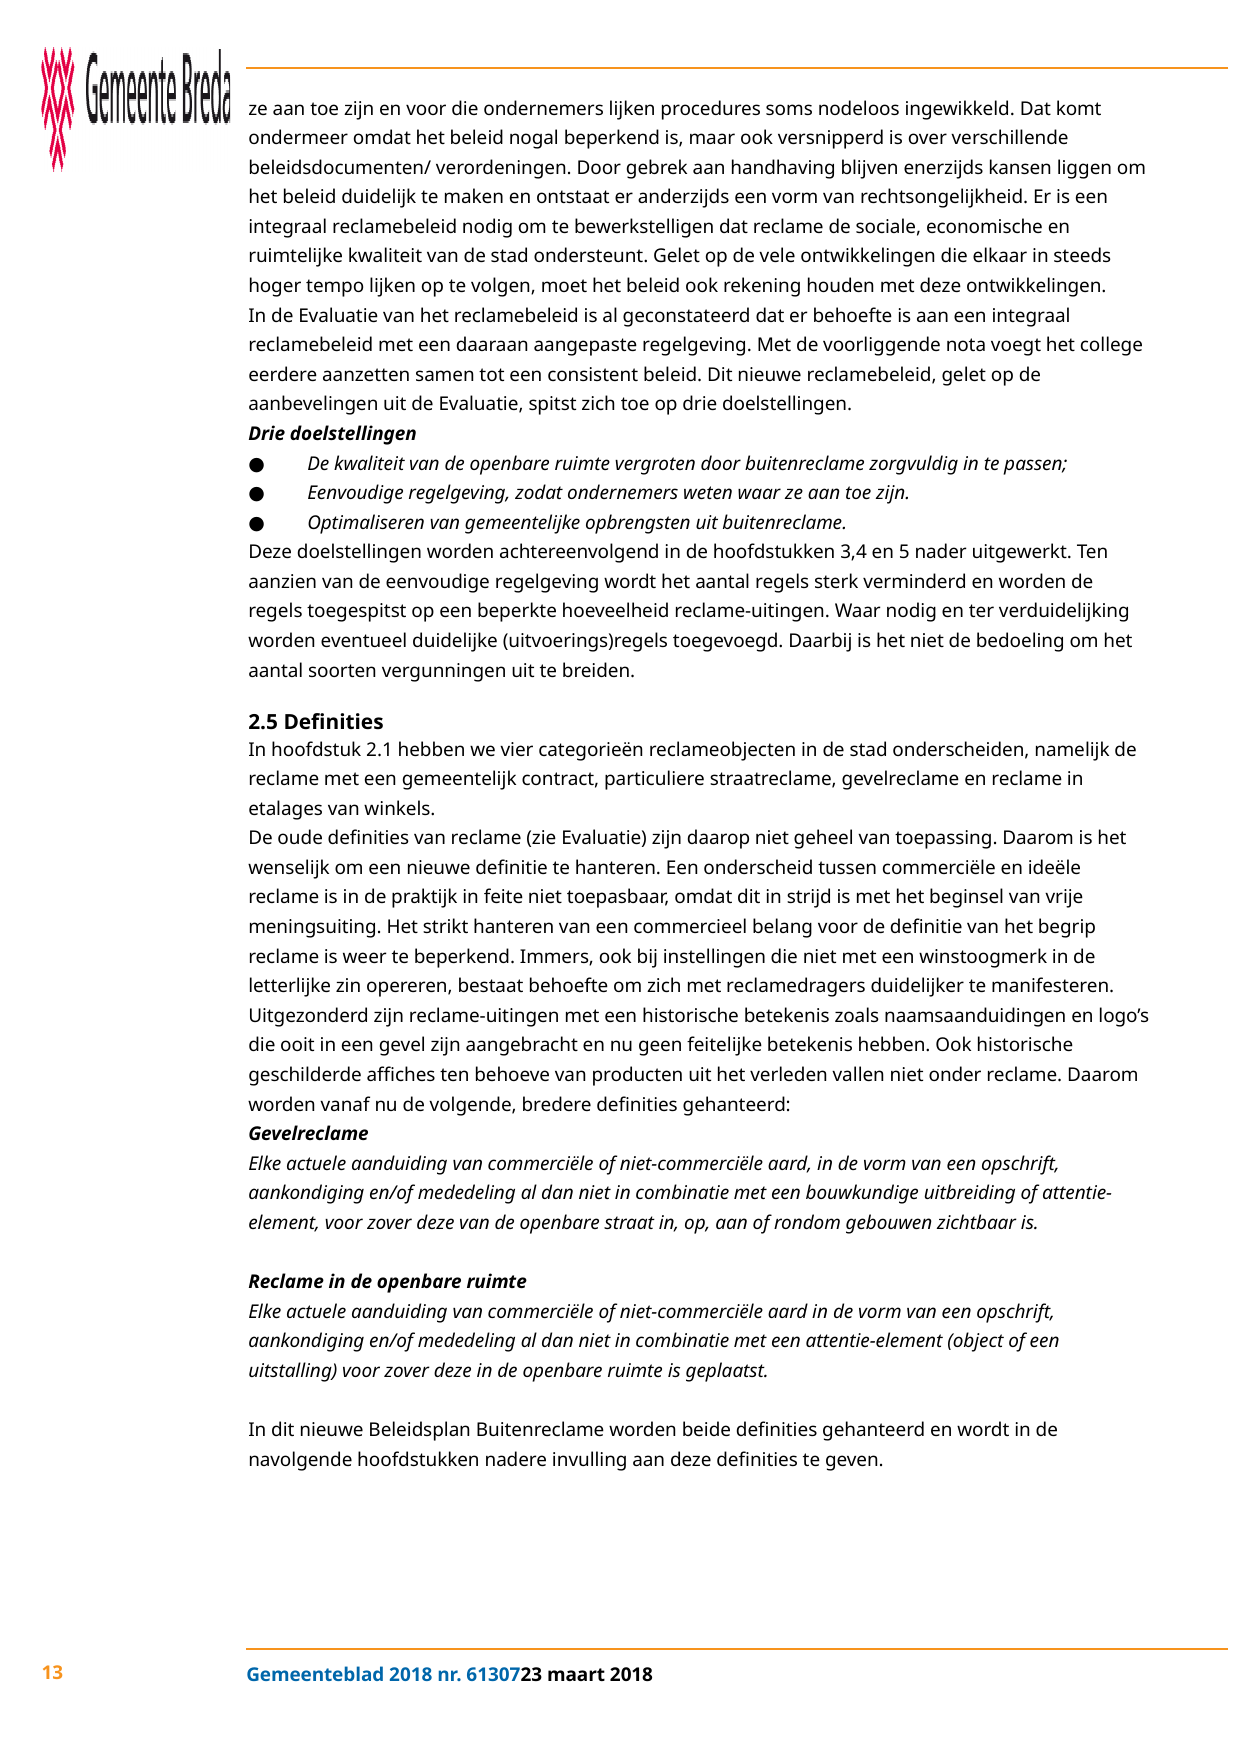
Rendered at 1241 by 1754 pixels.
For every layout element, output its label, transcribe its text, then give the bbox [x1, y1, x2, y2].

list Eenvoudige regelgeving, zodat ondernemers weten waar ze aan toe zijn. [248, 479, 1152, 505]
text Drie doelstellingen [248, 420, 1152, 446]
text ze aan toe zijn en voor die ondernemers lijken procedures soms nodeloos ingewikkeld. Dat komt ondermeer omdat het beleid nogal beperkend is, maar ook versnipperd is over verschillende beleidsdocumenten/ verordeningen. Door gebrek aan handhaving blijven enerzijds kansen liggen om het beleid duidelijk te maken en ontstaat er anderzijds een vorm van rechtsongelijkheid. Er is een integraal reclamebeleid nodig om te bewerkstelligen dat reclame de sociale, economische en ruimtelijke kwaliteit van de stad ondersteunt. Gelet op de vele ontwikkelingen die elkaar in steeds hoger tempo lijken op te volgen, moet het beleid ook rekening houden met deze ontwikkelingen. [248, 95, 1152, 298]
text Reclame in de openbare ruimte [248, 1268, 1152, 1294]
list Optimaliseren van gemeentelijke opbrengsten uit buitenreclame. [248, 509, 1152, 535]
text In de Evaluatie van het reclamebeleid is al geconstateerd dat er behoefte is aan een integraal reclamebeleid met een daaraan aangepaste regelgeving. Met de voorliggende nota voegt het college eerdere aanzetten samen tot een consistent beleid. Dit nieuwe reclamebeleid, gelet op de aanbevelingen uit de Evaluatie, spitst zich toe op drie doelstellingen. [248, 302, 1152, 416]
picture [41, 47, 231, 172]
text 2.5 Definities [248, 707, 1152, 736]
list De kwaliteit van de openbare ruimte vergroten door buitenreclame zorgvuldig in te passen; [248, 450, 1152, 476]
text Elke actuele aanduiding van commerciële of niet-commerciële aard in de vorm van een opschrift, aankondiging en/of mededeling al dan niet in combinatie met een attentie-element (object of een uitstalling) voor zover deze in de openbare ruimte is geplaatst. [248, 1298, 1152, 1383]
text In dit nieuwe Beleidsplan Buitenreclame worden beide definities gehanteerd en wordt in de navolgende hoofdstukken nadere invulling aan deze definities te geven. [248, 1416, 1152, 1471]
text In hoofdstuk 2.1 hebben we vier categorieën reclameobjecten in de stad onderscheiden, namelijk de reclame met een gemeentelijk contract, particuliere straatreclame, gevelreclame en reclame in etalages van winkels. [248, 736, 1152, 821]
text De oude definities van reclame (zie Evaluatie) zijn daarop niet geheel van toepassing. Daarom is het wenselijk om een nieuwe definitie te hanteren. Een onderscheid tussen commerciële en ideële reclame is in de praktijk in feite niet toepasbaar, omdat dit in strijd is met het beginsel van vrije meningsuiting. Het strikt hanteren van een commercieel belang voor de definitie van het begrip reclame is weer te beperkend. Immers, ook bij instellingen die niet met een winstoogmerk in de letterlijke zin opereren, bestaat behoefte om zich met reclamedragers duidelijker te manifesteren. Uitgezonderd zijn reclame-uitingen met een historische betekenis zoals naamsaanduidingen en logo’s die ooit in een gevel zijn aangebracht en nu geen feitelijke betekenis hebben. Ook historische geschilderde affiches ten behoeve van producten uit het verleden vallen niet onder reclame. Daarom worden vanaf nu de volgende, bredere definities gehanteerd: [248, 824, 1152, 1116]
text Deze doelstellingen worden achtereenvolgend in de hoofdstukken 3,4 en 5 nader uitgewerkt. Ten aanzien van de eenvoudige regelgeving wordt het aantal regels sterk verminderd en worden de regels toegespitst op een beperkte hoeveelheid reclame-uitingen. Waar nodig en ter verduidelijking worden eventueel duidelijke (uitvoerings)regels toegevoegd. Daarbij is het niet de bedoeling om het aantal soorten vergunningen uit te breiden. [248, 538, 1152, 683]
text Elke actuele aanduiding van commerciële of niet-commerciële aard, in de vorm van een opschrift, aankondiging en/of mededeling al dan niet in combinatie met een bouwkundige uitbreiding of attentie-element, voor zover deze van de openbare straat in, op, aan of rondom gebouwen zichtbaar is. [248, 1150, 1152, 1235]
text Gevelreclame [248, 1120, 1152, 1146]
